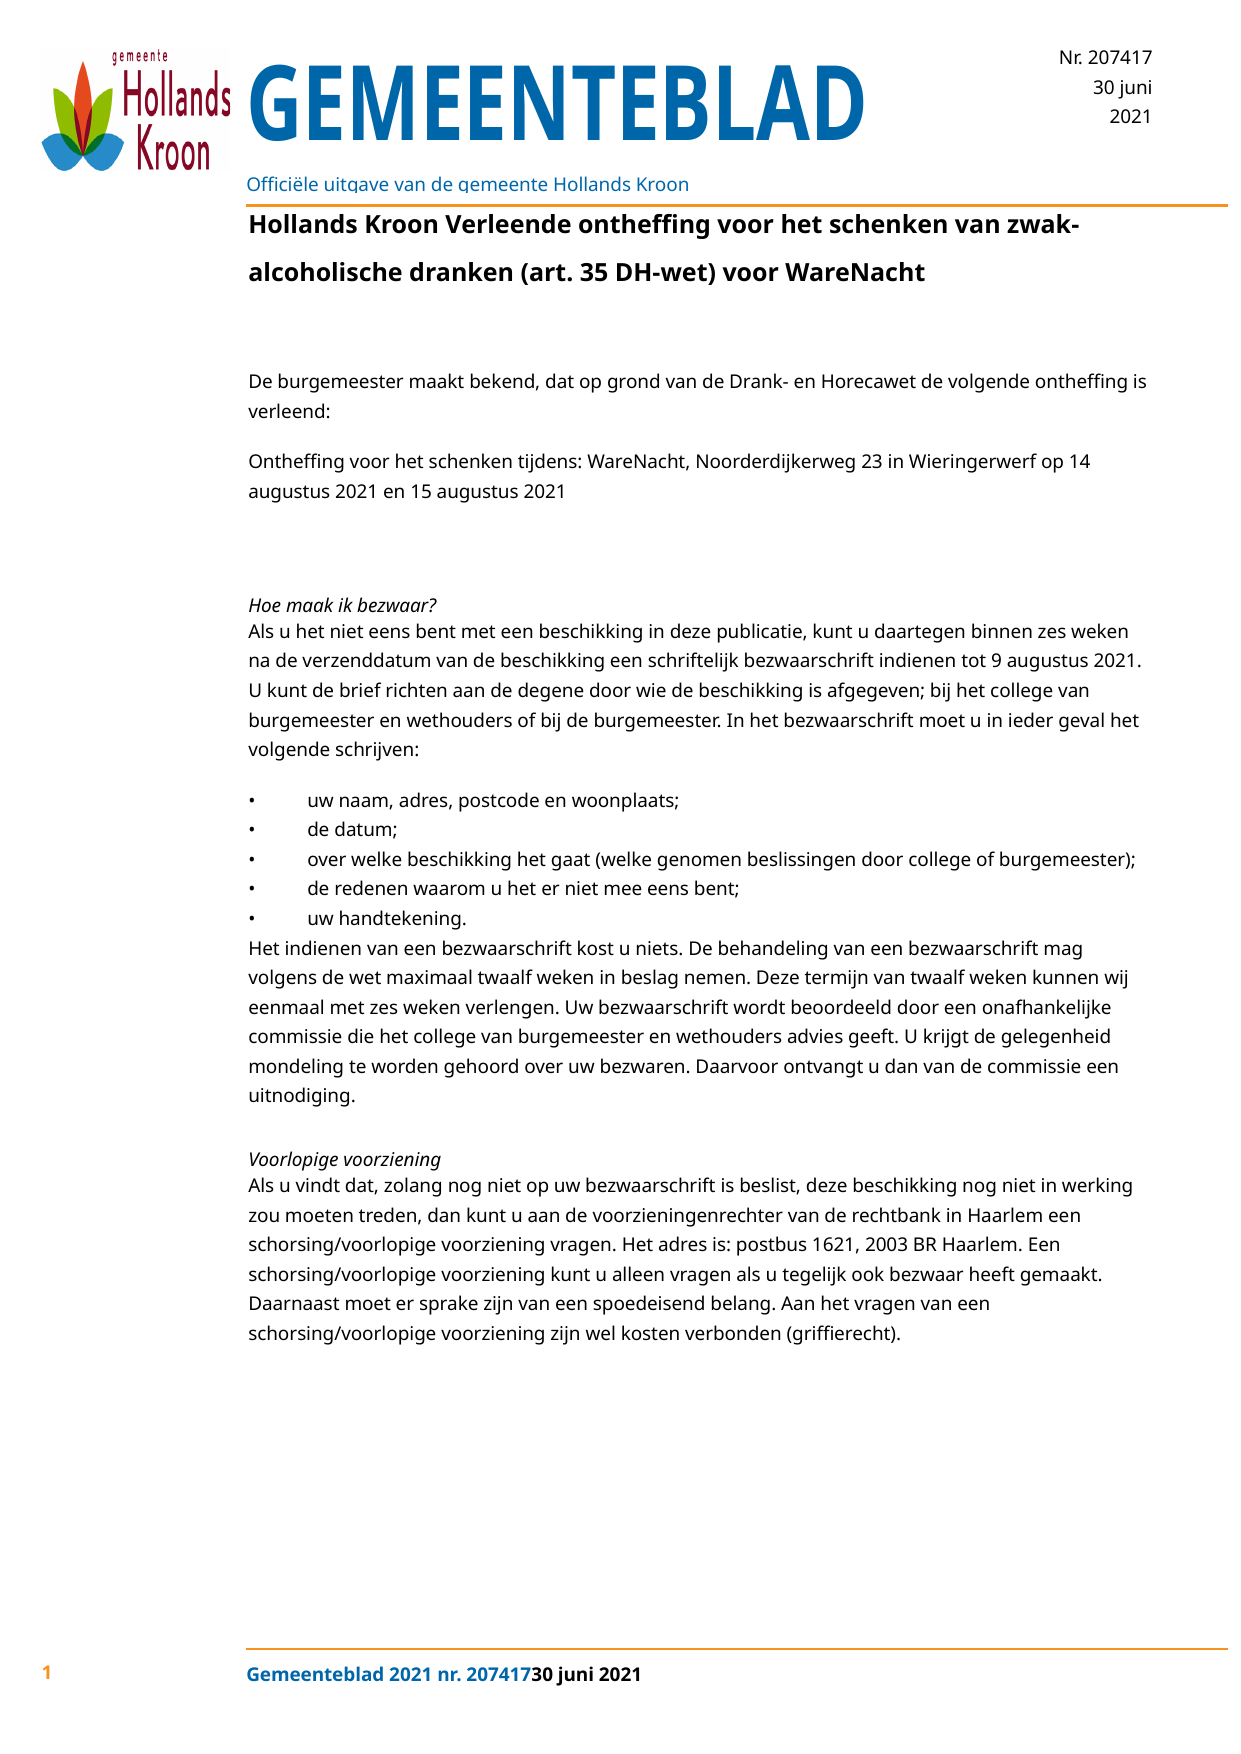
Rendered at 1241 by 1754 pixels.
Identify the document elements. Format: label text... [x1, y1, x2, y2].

text Het indienen van een bezwaarschrift kost u niets. De behandeling van een bezwaarschrift mag volgens de wet maximaal twaalf weken in beslag nemen. Deze termijn van twaalf weken kunnen wij eenmaal met zes weken verlengen. Uw bezwaarschrift wordt beoordeeld door een onafhankelijke commissie die het college van burgemeester en wethouders advies geeft. U krijgt de gelegenheid mondeling te worden gehoord over uw bezwaren. Daarvoor ontvangt u dan van de commissie een uitnodiging. [248, 935, 1152, 1108]
text Als u het niet eens bent met een beschikking in deze publicatie, kunt u daartegen binnen zes weken na de verzenddatum van de beschikking een schriftelijk bezwaarschrift indienen tot 9 augustus 2021. U kunt de brief richten aan de degene door wie de beschikking is afgegeven; bij het college van burgemeester en wethouders of bij de burgemeester. In het bezwaarschrift moet u in ieder geval het volgende schrijven: [248, 618, 1152, 762]
text Ontheffing voor het schenken tijdens: WareNacht, Noorderdijkerweg 23 in Wieringerwerf op 14 augustus 2021 en 15 augustus 2021 [248, 448, 1152, 504]
text Hoe maak ik bezwaar? [248, 592, 1152, 618]
picture [41, 47, 231, 172]
list de redenen waarom u het er niet mee eens bent; [248, 876, 1152, 901]
text Voorlopige voorziening [248, 1147, 1152, 1172]
list uw naam, adres, postcode en woonplaats; [248, 787, 1152, 812]
list over welke beschikking het gaat (welke genomen beslissingen door college of burgemeester); [248, 846, 1152, 872]
text Als u vindt dat, zolang nog niet op uw bezwaarschrift is beslist, deze beschikking nog niet in werking zou moeten treden, dan kunt u aan de voorzieningenrechter van de rechtbank in Haarlem een schorsing/voorlopige voorziening vragen. Het adres is: postbus 1621, 2003 BR Haarlem. Een schorsing/voorlopige voorziening kunt u alleen vragen als u tegelijk ook bezwaar heeft gemaakt. Daarnaast moet er sprake zijn van een spoedeisend belang. Aan het vragen van een schorsing/voorlopige voorziening zijn wel kosten verbonden (griffierecht). [248, 1172, 1152, 1346]
text Hollands Kroon Verleende ontheffing voor het schenken van zwak-alcoholische dranken (art. 35 DH-wet) voor WareNacht [248, 207, 1152, 288]
text De burgemeester maakt bekend, dat op grond van de Drank- en Horecawet de volgende ontheffing is verleend: [248, 368, 1152, 424]
list uw handtekening. [248, 905, 1152, 931]
list de datum; [248, 816, 1152, 842]
